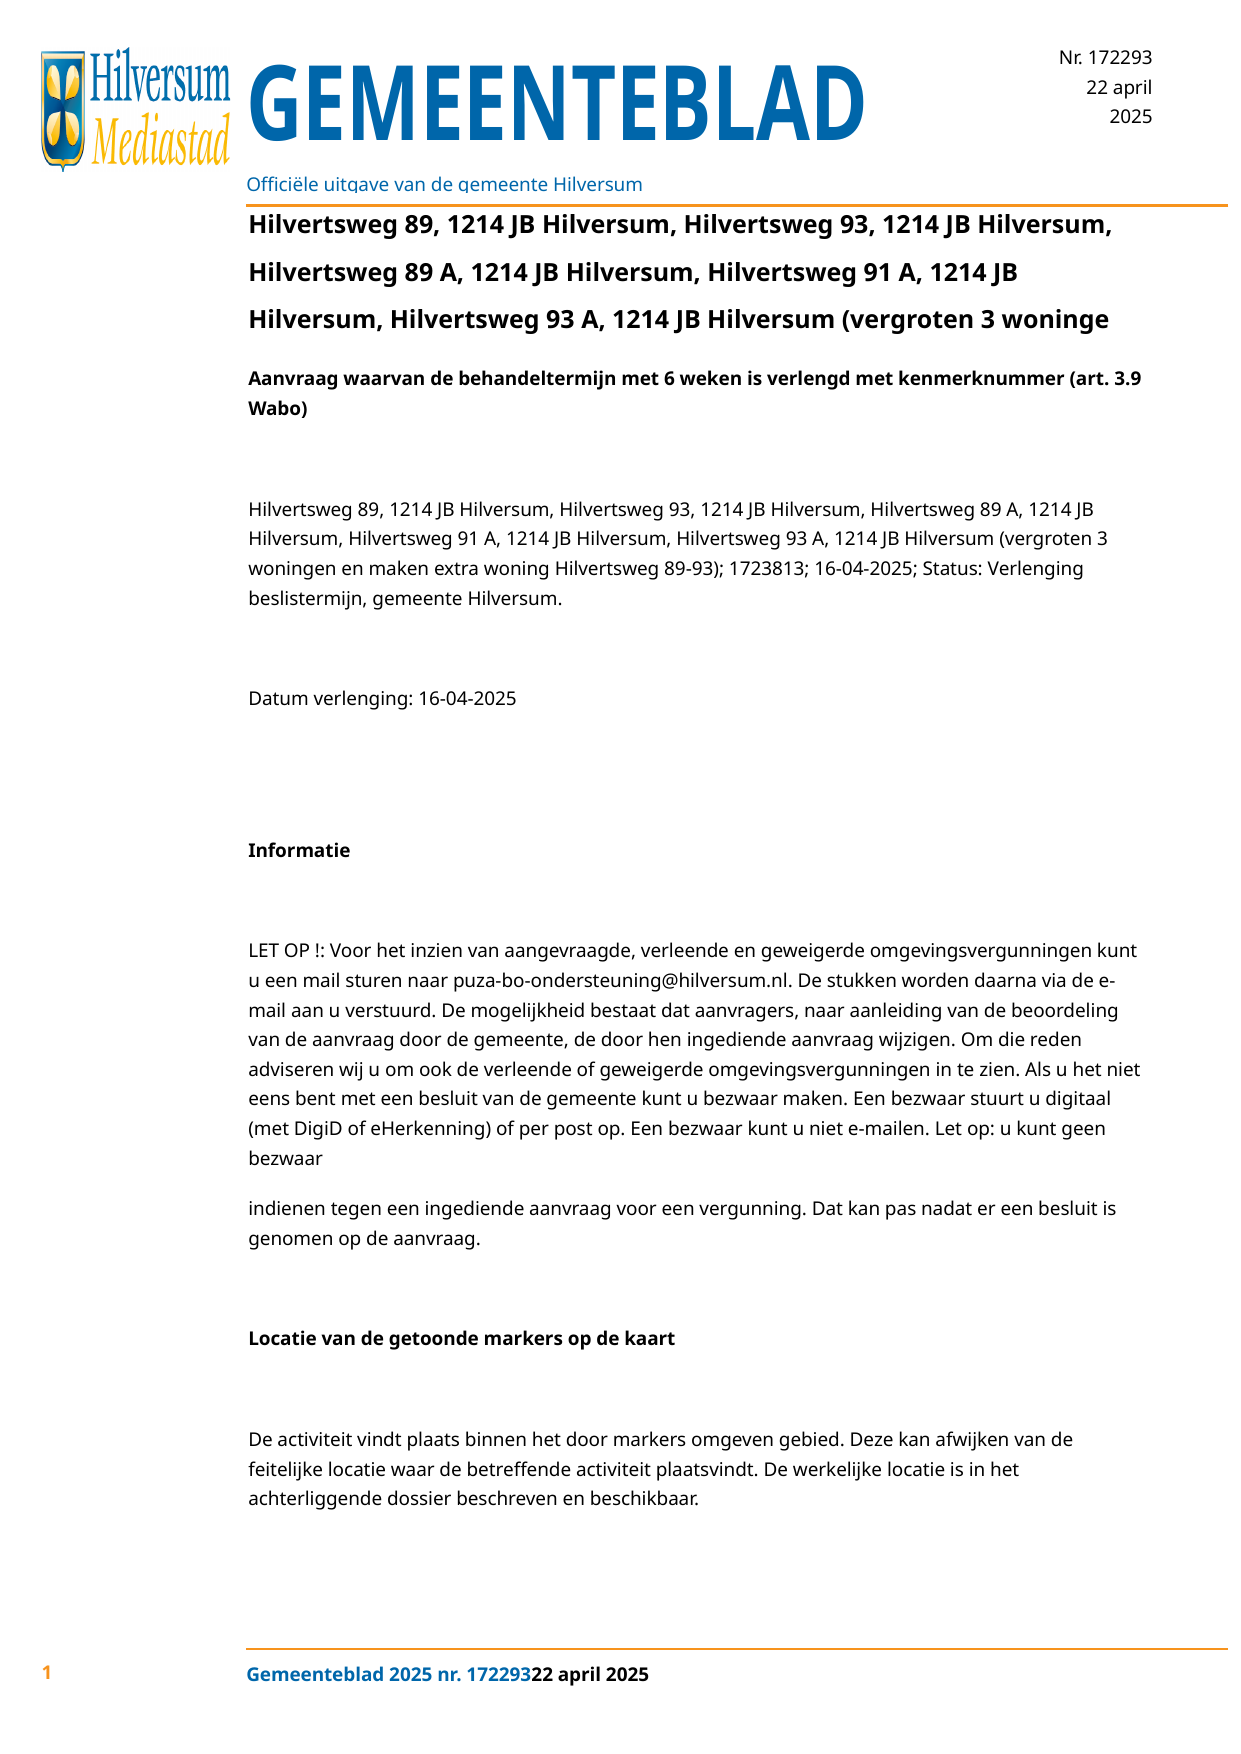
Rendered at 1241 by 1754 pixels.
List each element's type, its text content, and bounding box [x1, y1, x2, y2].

text Datum verlenging: 16-04-2025 [248, 686, 1152, 711]
text Hilvertsweg 89, 1214 JB Hilversum, Hilvertsweg 93, 1214 JB Hilversum, Hilvertsweg 89 A, 1214 JB Hilversum, Hilvertsweg 91 A, 1214 JB Hilversum, Hilvertsweg 93 A, 1214 JB Hilversum (vergroten 3 woningen en maken extra woning Hilvertsweg 89-93); 1723813; 16-04-2025; Status: Verlenging beslistermijn, gemeente Hilversum. [248, 496, 1152, 610]
text De activiteit vindt plaats binnen het door markers omgeven gebied. Deze kan afwijken van de feitelijke locatie waar de betreffende activiteit plaatsvindt. De werkelijke locatie is in het achterliggende dossier beschreven en beschikbaar. [248, 1426, 1152, 1511]
text Informatie [248, 837, 1152, 862]
text LET OP !: Voor het inzien van aangevraagde, verleende en geweigerde omgevingsvergunningen kunt u een mail sturen naar puza-bo-ondersteuning@hilversum.nl. De stukken worden daarna via de e-mail aan u verstuurd. De mogelijkheid bestaat dat aanvragers, naar aanleiding van de beoordeling van de aanvraag door de gemeente, de door hen ingediende aanvraag wijzigen. Om die reden adviseren wij u om ook de verleende of geweigerde omgevingsvergunningen in te zien. Als u het niet eens bent met een besluit van de gemeente kunt u bezwaar maken. Een bezwaar stuurt u digitaal (met DigiD of eHerkenning) of per post op. Een bezwaar kunt u niet e-mailen. Let op: u kunt geen bezwaar [248, 938, 1152, 1170]
text Locatie van de getoonde markers op de kaart [248, 1326, 1152, 1351]
picture [41, 47, 231, 172]
text indienen tegen een ingediende aanvraag voor een vergunning. Dat kan pas nadat er een besluit is genomen op de aanvraag. [248, 1195, 1152, 1250]
text Aanvraag waarvan de behandeltermijn met 6 weken is verlengd met kenmerknummer (art. 3.9 Wabo) [248, 366, 1152, 421]
text Hilvertsweg 89, 1214 JB Hilversum, Hilvertsweg 93, 1214 JB Hilversum, Hilvertsweg 89 A, 1214 JB Hilversum, Hilvertsweg 91 A, 1214 JB Hilversum, Hilvertsweg 93 A, 1214 JB Hilversum (vergroten 3 woninge [248, 207, 1152, 336]
